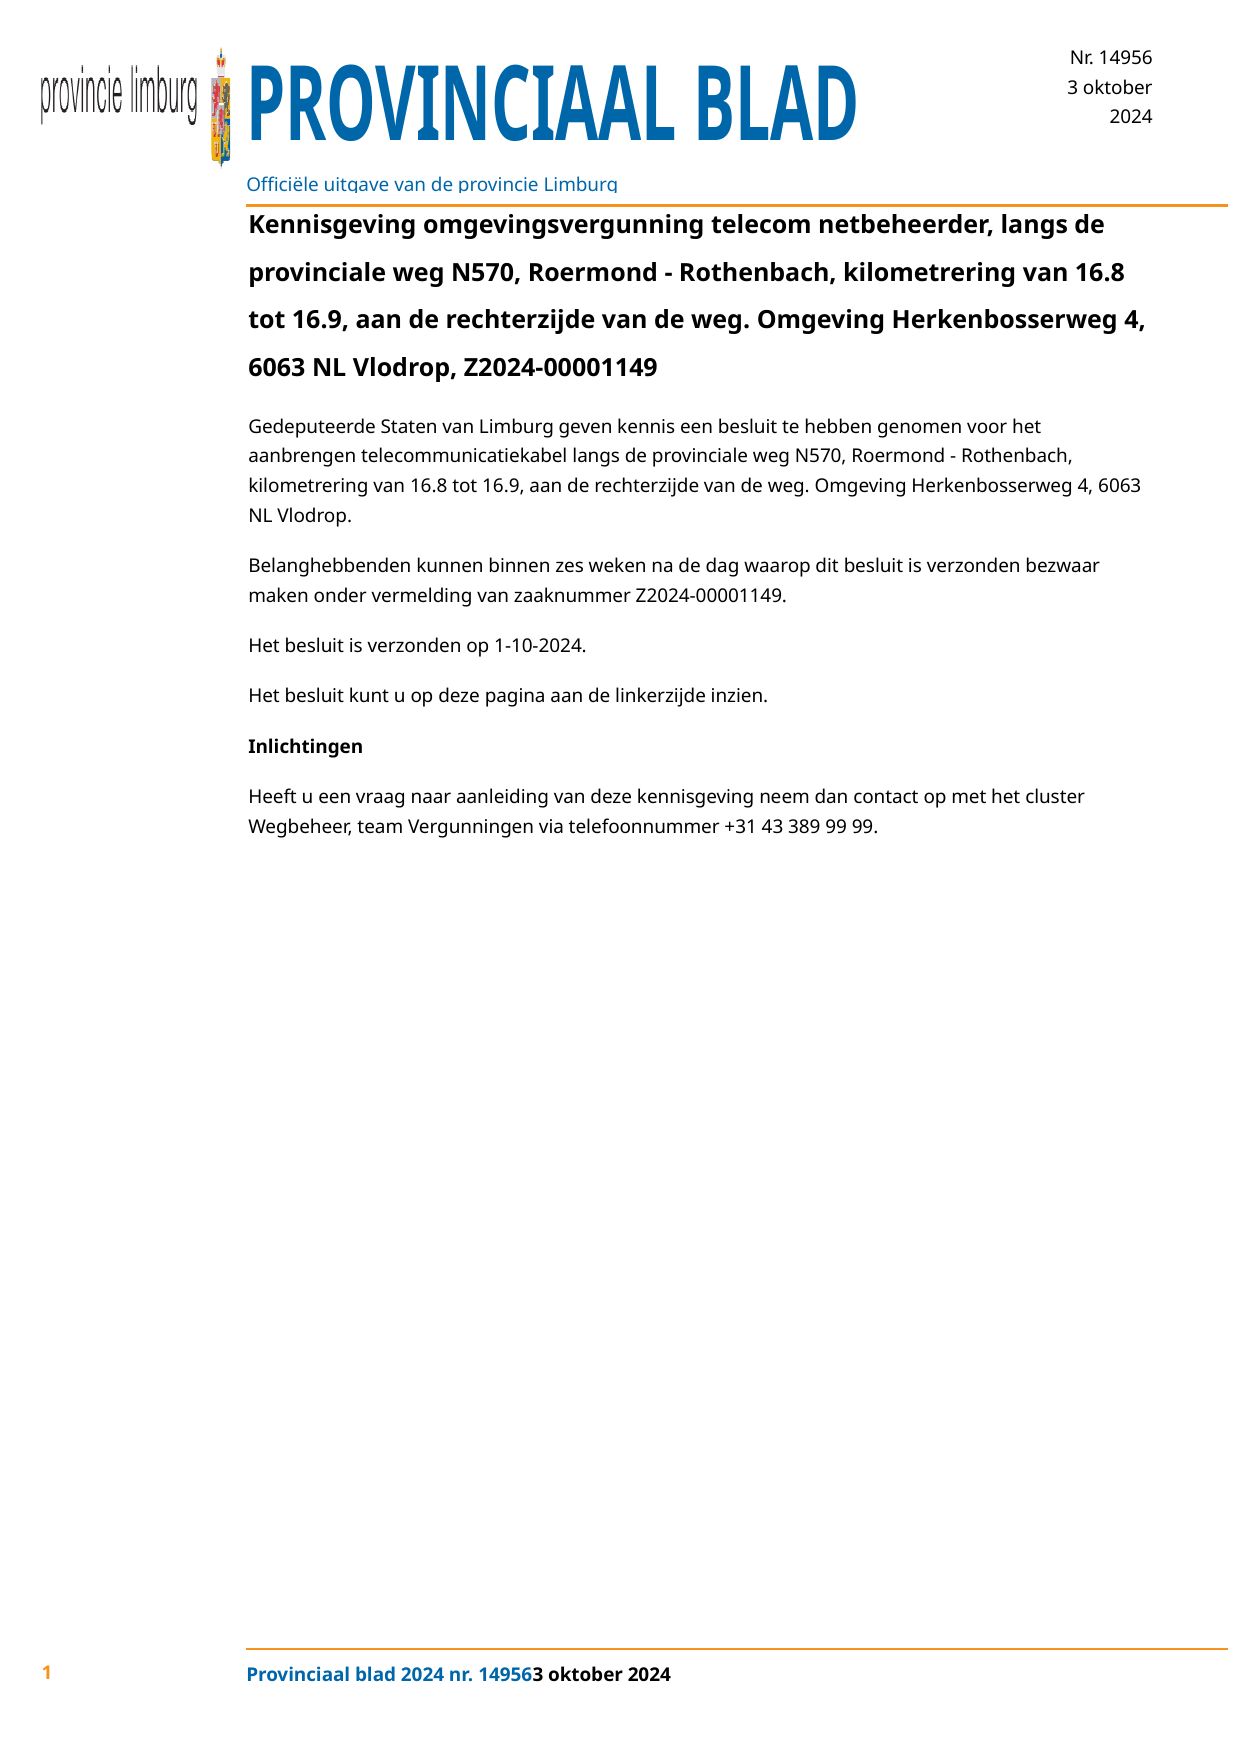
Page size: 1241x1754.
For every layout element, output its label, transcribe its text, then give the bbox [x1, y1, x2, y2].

text Het besluit is verzonden op 1-10-2024. [248, 632, 1152, 658]
text Gedeputeerde Staten van Limburg geven kennis een besluit te hebben genomen voor het aanbrengen telecommunicatiekabel langs de provinciale weg N570, Roermond - Rothenbach, kilometrering van 16.8 tot 16.9, aan de rechterzijde van de weg. Omgeving Herkenbosserweg 4, 6063 NL Vlodrop. [248, 413, 1152, 528]
picture [41, 47, 231, 172]
text Heeft u een vraag naar aanleiding van deze kennisgeving neem dan contact op met het cluster Wegbeheer, team Vergunningen via telefoonnummer +31 43 389 99 99. [248, 783, 1152, 839]
text Kennisgeving omgevingsvergunning telecom netbeheerder, langs de provinciale weg N570, Roermond - Rothenbach, kilometrering van 16.8 tot 16.9, aan de rechterzijde van de weg. Omgeving Herkenbosserweg 4, 6063 NL Vlodrop, Z2024-00001149 [248, 207, 1152, 384]
text Inlichtingen [248, 733, 1152, 759]
text Het besluit kunt u op deze pagina aan de linkerzijde inzien. [248, 683, 1152, 708]
text Belanghebbenden kunnen binnen zes weken na de dag waarop dit besluit is verzonden bezwaar maken onder vermelding van zaaknummer Z2024-00001149. [248, 552, 1152, 608]
